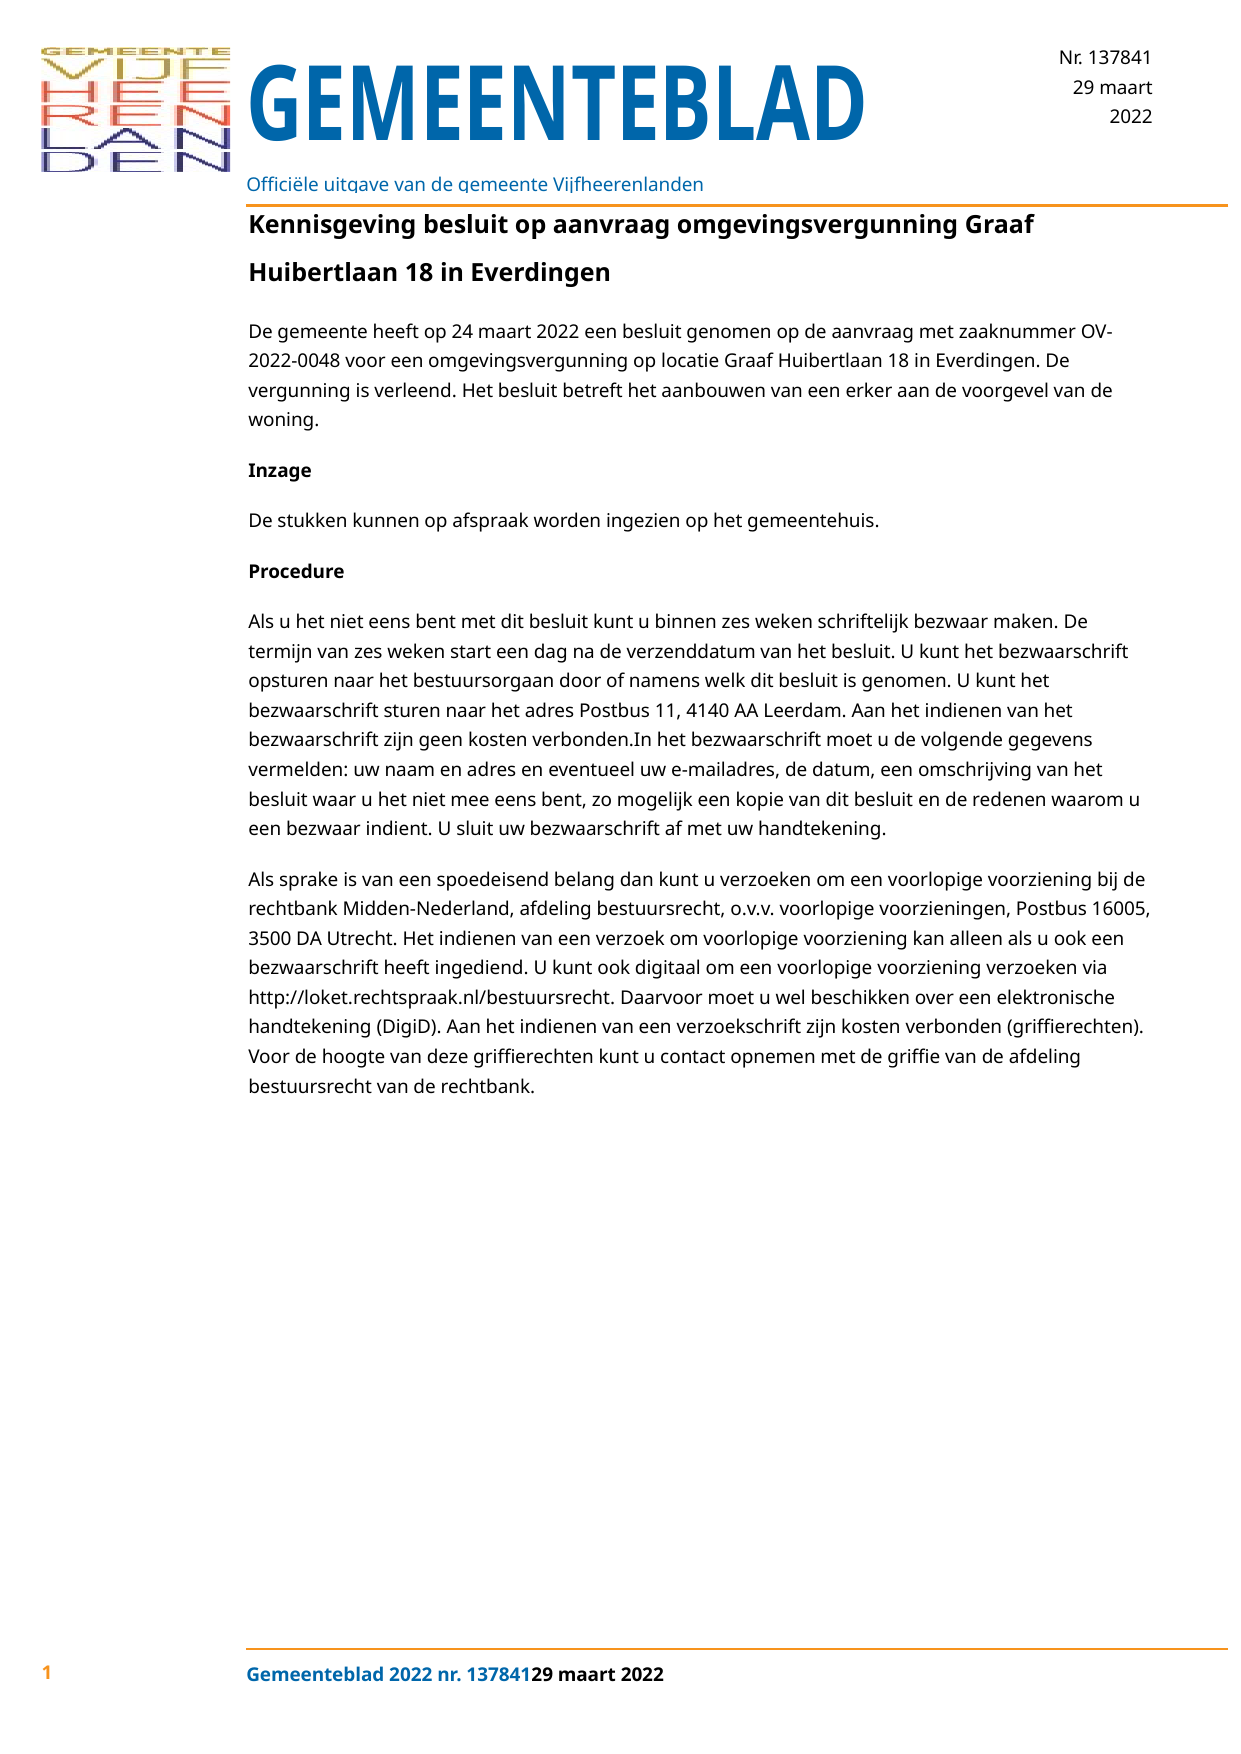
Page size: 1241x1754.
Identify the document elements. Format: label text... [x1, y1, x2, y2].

text Als u het niet eens bent met dit besluit kunt u binnen zes weken schriftelijk bezwaar maken. De termijn van zes weken start een dag na de verzenddatum van het besluit. U kunt het bezwaarschrift opsturen naar het bestuursorgaan door of namens welk dit besluit is genomen. U kunt het bezwaarschrift sturen naar het adres Postbus 11, 4140 AA Leerdam. Aan het indienen van het bezwaarschrift zijn geen kosten verbonden.In het bezwaarschrift moet u de volgende gegevens vermelden: uw naam en adres en eventueel uw e-mailadres, de datum, een omschrijving van het besluit waar u het niet mee eens bent, zo mogelijk een kopie van dit besluit en de redenen waarom u een bezwaar indient. U sluit uw bezwaarschrift af met uw handtekening. [248, 608, 1152, 841]
text Kennisgeving besluit op aanvraag omgevingsvergunning Graaf Huibertlaan 18 in Everdingen [248, 207, 1152, 288]
text Als sprake is van een spoedeisend belang dan kunt u verzoeken om een voorlopige voorziening bij de rechtbank Midden-Nederland, afdeling bestuursrecht, o.v.v. voorlopige voorzieningen, Postbus 16005, 3500 DA Utrecht. Het indienen van een verzoek om voorlopige voorziening kan alleen als u ook een bezwaarschrift heeft ingediend. U kunt ook digitaal om een voorlopige voorziening verzoeken via http://loket.rechtspraak.nl/bestuursrecht. Daarvoor moet u wel beschikken over een elektronische handtekening (DigiD). Aan het indienen van een verzoekschrift zijn kosten verbonden (griffierechten). Voor de hoogte van deze griffierechten kunt u contact opnemen met de griffie van de afdeling bestuursrecht van de rechtbank. [248, 866, 1152, 1099]
picture [41, 47, 231, 172]
text De stukken kunnen op afspraak worden ingezien op het gemeentehuis. [248, 507, 1152, 533]
text Procedure [248, 558, 1152, 584]
text Inzage [248, 457, 1152, 483]
text De gemeente heeft op 24 maart 2022 een besluit genomen op de aanvraag met zaaknummer OV-2022-0048 voor een omgevingsvergunning op locatie Graaf Huibertlaan 18 in Everdingen. De vergunning is verleend. Het besluit betreft het aanbouwen van een erker aan de voorgevel van de woning. [248, 318, 1152, 432]
